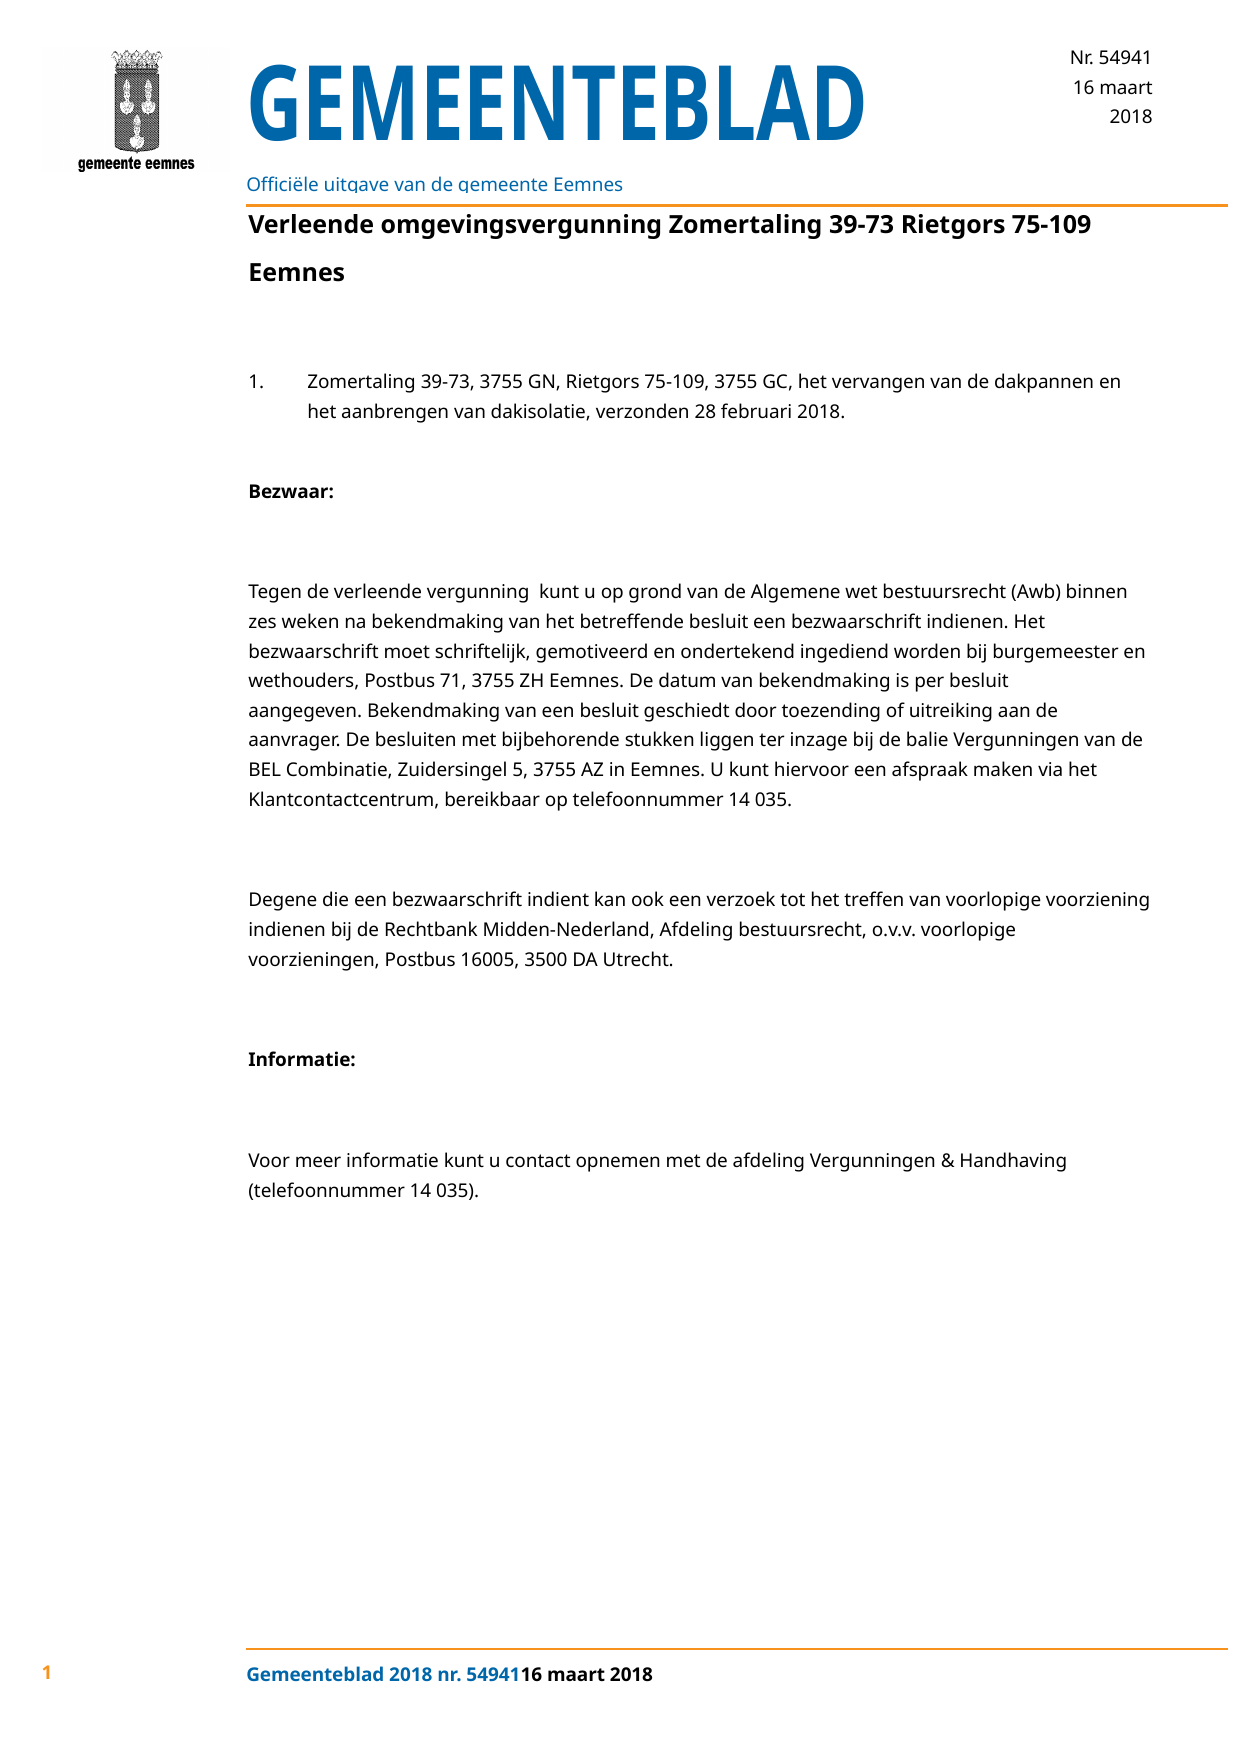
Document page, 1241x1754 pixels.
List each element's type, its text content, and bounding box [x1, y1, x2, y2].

picture [41, 47, 231, 172]
text Voor meer informatie kunt u contact opnemen met de afdeling Vergunningen & Handhaving (telefoonnummer 14 035). [248, 1147, 1152, 1203]
text Degene die een bezwaarschrift indient kan ook een verzoek tot het treffen van voorlopige voorziening indienen bij de Rechtbank Midden-Nederland, Afdeling bestuursrecht, o.v.v. voorlopige voorzieningen, Postbus 16005, 3500 DA Utrecht. [248, 887, 1152, 972]
text Verleende omgevingsvergunning Zomertaling 39-73 Rietgors 75-109 Eemnes [248, 207, 1152, 288]
text Tegen de verleende vergunning kunt u op grond van de Algemene wet bestuursrecht (Awb) binnen zes weken na bekendmaking van het betreffende besluit een bezwaarschrift indienen. Het bezwaarschrift moet schriftelijk, gemotiveerd en ondertekend ingediend worden bij burgemeester en wethouders, Postbus 71, 3755 ZH Eemnes. De datum van bekendmaking is per besluit aangegeven. Bekendmaking van een besluit geschiedt door toezending of uitreiking aan de aanvrager. De besluiten met bijbehorende stukken liggen ter inzage bij de balie Vergunningen van de BEL Combinatie, Zuidersingel 5, 3755 AZ in Eemnes. U kunt hiervoor een afspraak maken via het Klantcontactcentrum, bereikbaar op telefoonnummer 14 035. [248, 579, 1152, 812]
list Zomertaling 39-73, 3755 GN, Rietgors 75-109, 3755 GC, het vervangen van de dakpannen en het aanbrengen van dakisolatie, verzonden 28 februari 2018. [248, 368, 1152, 424]
text Informatie: [248, 1047, 1152, 1072]
text Bezwaar: [248, 478, 1152, 504]
